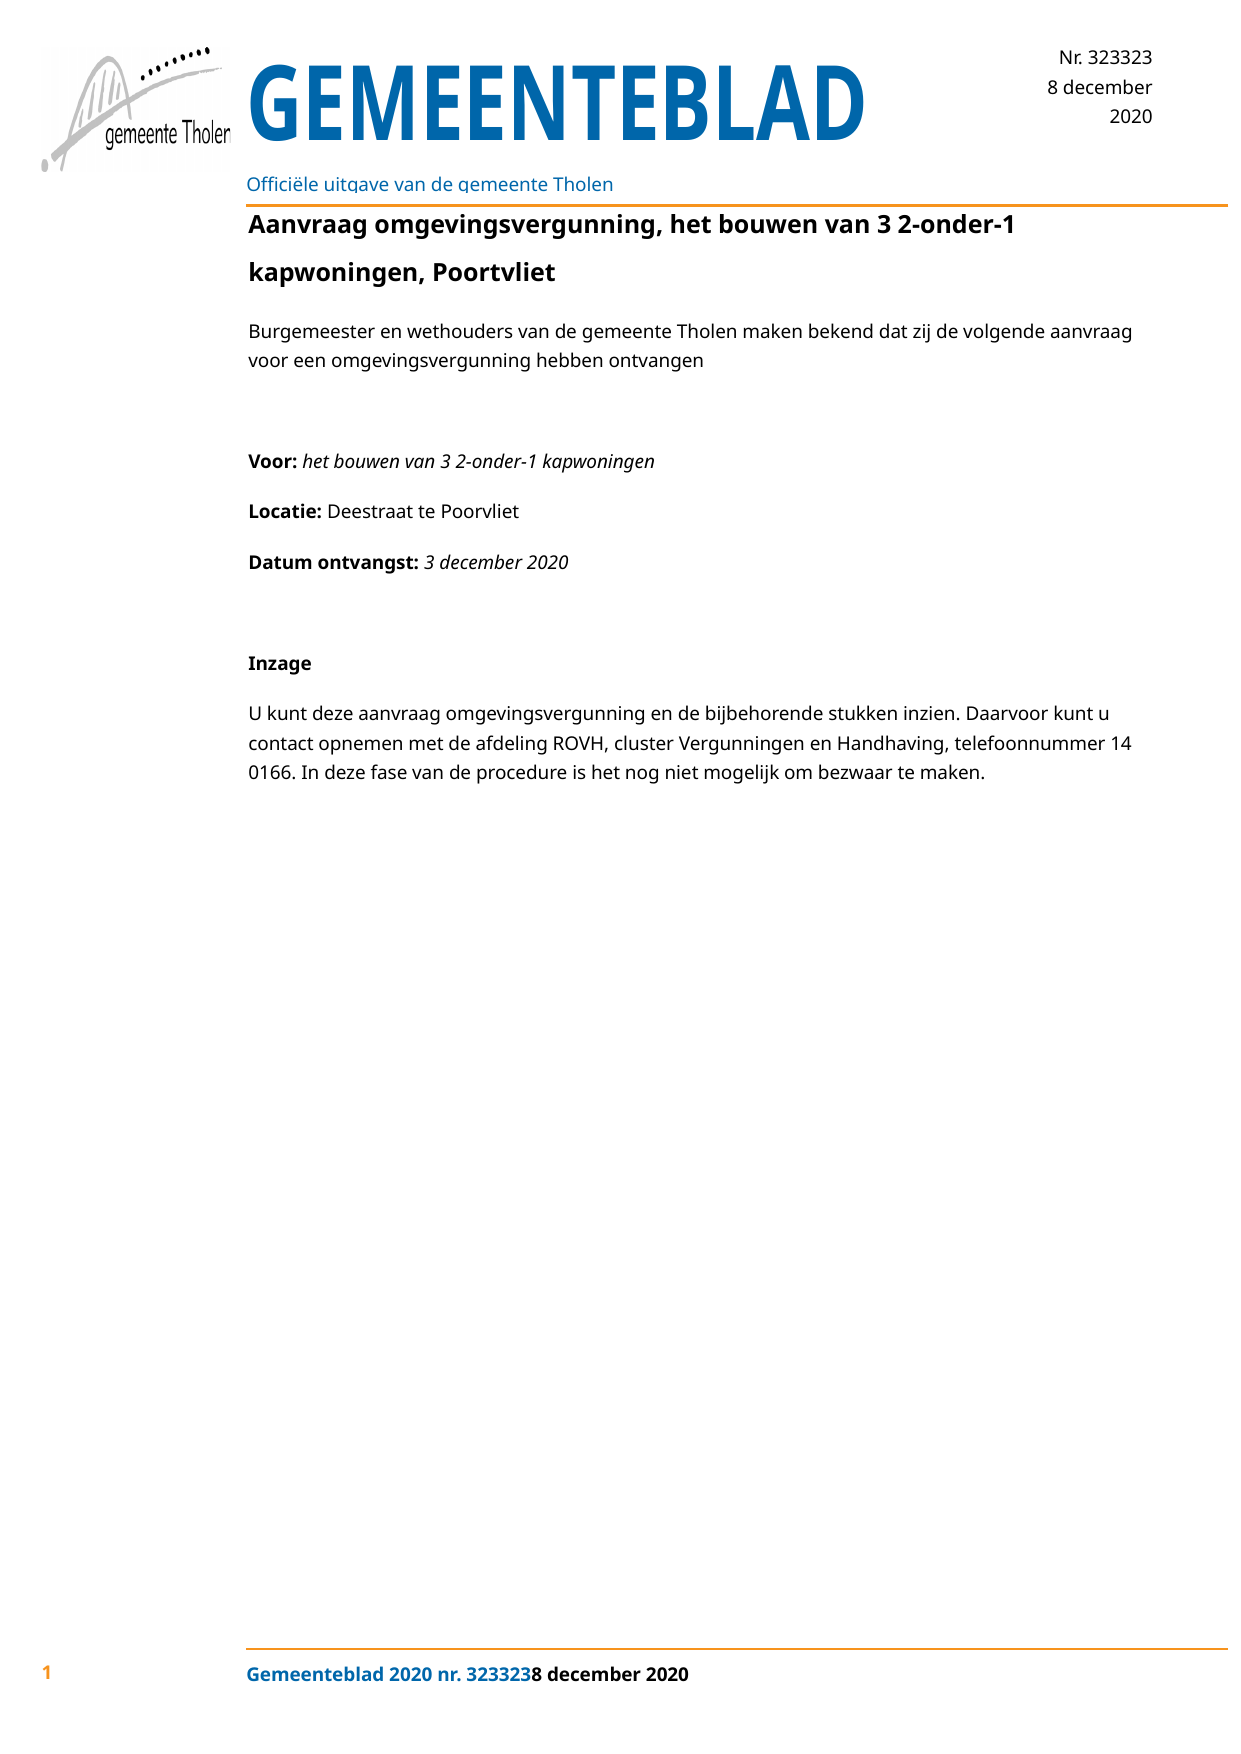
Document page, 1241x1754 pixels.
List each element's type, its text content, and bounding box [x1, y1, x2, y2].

text U kunt deze aanvraag omgevingsvergunning en de bijbehorende stukken inzien. Daarvoor kunt u contact opnemen met de afdeling ROVH, cluster Vergunningen en Handhaving, telefoonnummer 14 0166. In deze fase van de procedure is het nog niet mogelijk om bezwaar te maken. [248, 700, 1152, 785]
text Burgemeester en wethouders van de gemeente Tholen maken bekend dat zij de volgende aanvraag voor een omgevingsvergunning hebben ontvangen [248, 318, 1152, 373]
text Aanvraag omgevingsvergunning, het bouwen van 3 2-onder-1 kapwoningen, Poortvliet [248, 207, 1152, 288]
text Inzage [248, 650, 1152, 676]
text Voor: het bouwen van 3 2-onder-1 kapwoningen [248, 448, 1152, 474]
text Datum ontvangst: 3 december 2020 [248, 549, 1152, 575]
picture [41, 47, 231, 172]
text Locatie: Deestraat te Poorvliet [248, 499, 1152, 524]
